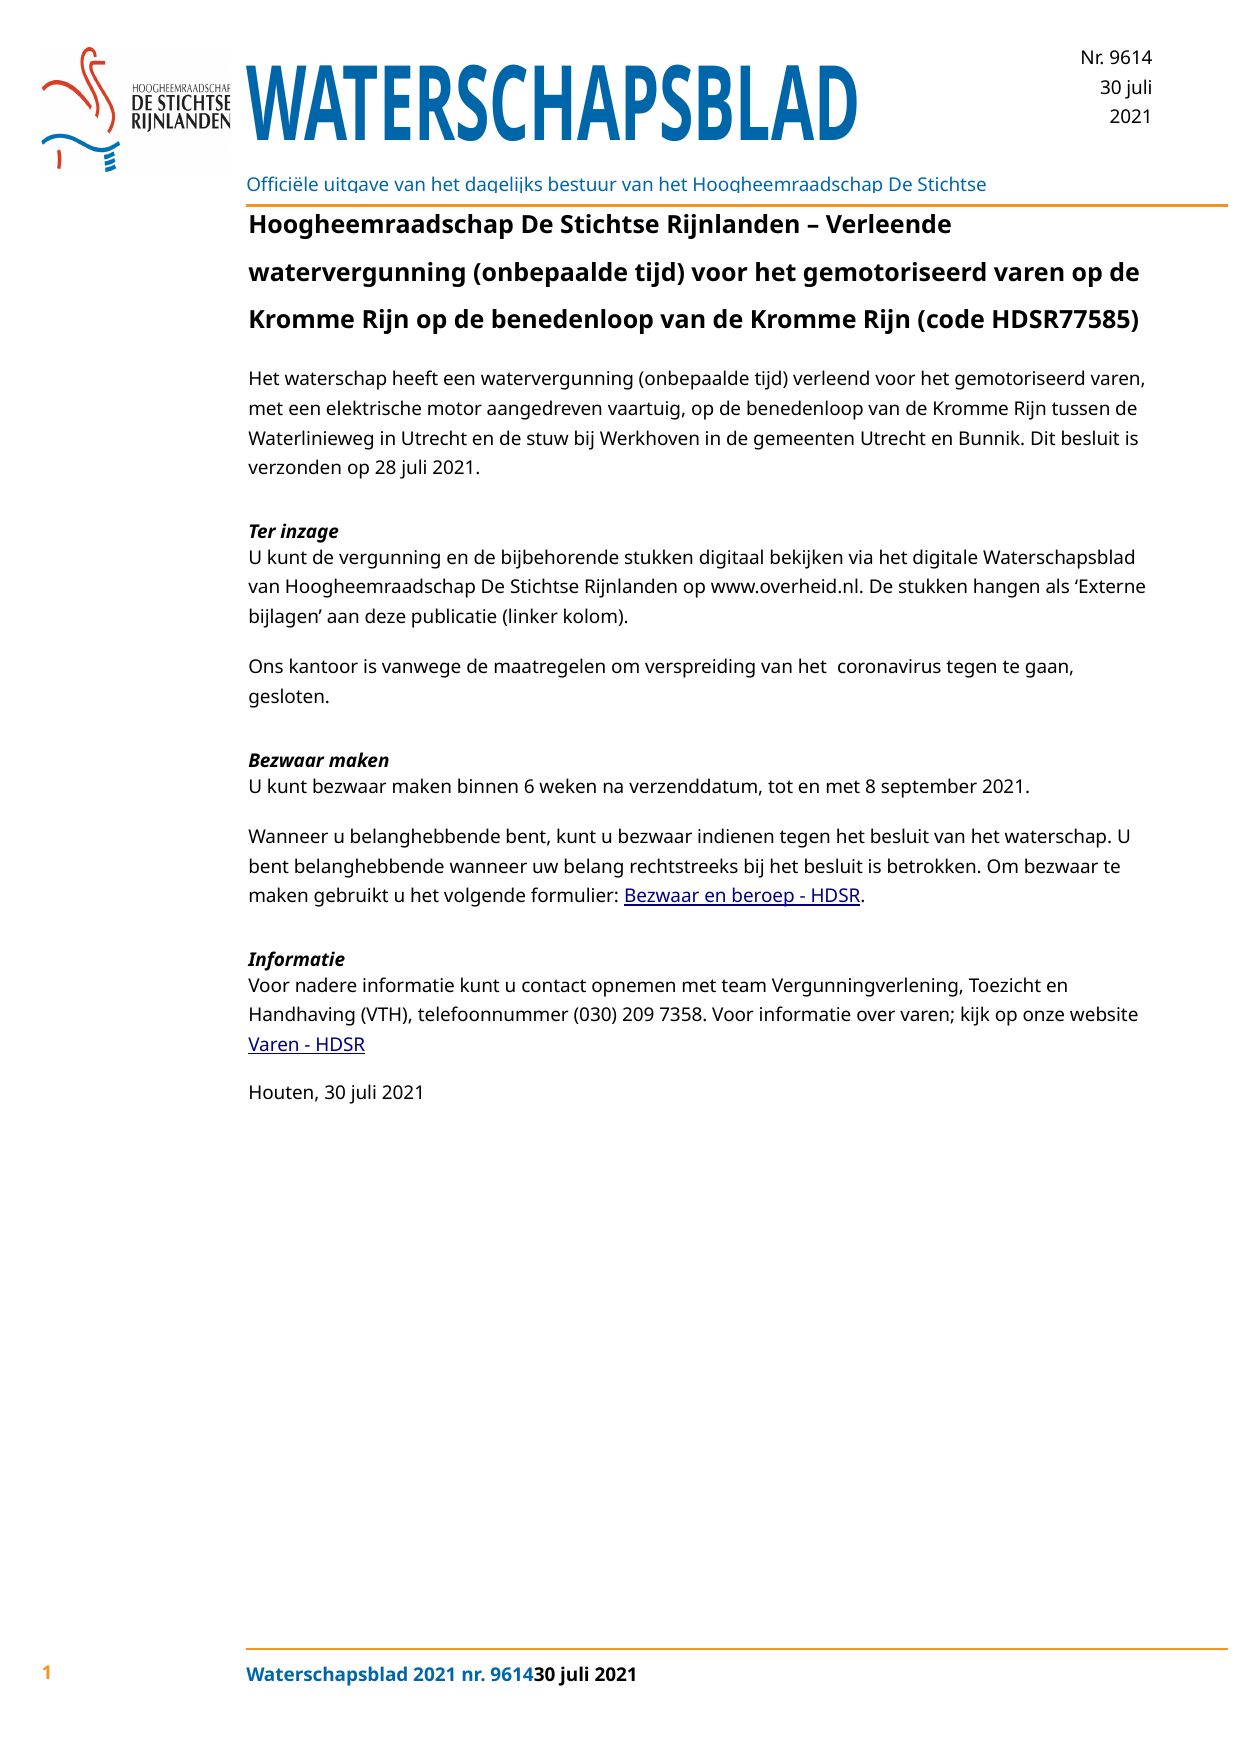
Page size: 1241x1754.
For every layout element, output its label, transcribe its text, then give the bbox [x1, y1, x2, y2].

text Voor nadere informatie kunt u contact opnemen met team Vergunningverlening, Toezicht en Handhaving (VTH), telefoonnummer (030) 209 7358. Voor informatie over varen; kijk op onze website Varen - HDSR [248, 972, 1152, 1057]
text Wanneer u belanghebbende bent, kunt u bezwaar indienen tegen het besluit van het waterschap. U bent belanghebbende wanneer uw belang rechtstreeks bij het besluit is betrokken. Om bezwaar te maken gebruikt u het volgende formulier: Bezwaar en beroep - HDSR. [248, 823, 1152, 908]
text Het waterschap heeft een watervergunning (onbepaalde tijd) verleend voor het gemotoriseerd varen, met een elektrische motor aangedreven vaartuig, op de benedenloop van de Kromme Rijn tussen de Waterlinieweg in Utrecht en de stuw bij Werkhoven in de gemeenten Utrecht en Bunnik. Dit besluit is verzonden op 28 juli 2021. [248, 366, 1152, 480]
text Houten, 30 juli 2021 [248, 1079, 1152, 1105]
text Ter inzage [248, 518, 1152, 544]
picture [41, 47, 231, 172]
text Bezwaar maken [248, 747, 1152, 773]
text U kunt de vergunning en de bijbehorende stukken digitaal bekijken via het digitale Waterschapsblad van Hoogheemraadschap De Stichtse Rijnlanden op www.overheid.nl. De stukken hangen als ‘Externe bijlagen’ aan deze publicatie (linker kolom). [248, 544, 1152, 629]
text U kunt bezwaar maken binnen 6 weken na verzenddatum, tot en met 8 september 2021. [248, 773, 1152, 798]
text Ons kantoor is vanwege de maatregelen om verspreiding van het coronavirus tegen te gaan, gesloten. [248, 653, 1152, 709]
text Informatie [248, 946, 1152, 972]
text Hoogheemraadschap De Stichtse Rijnlanden – Verleende watervergunning (onbepaalde tijd) voor het gemotoriseerd varen op de Kromme Rijn op de benedenloop van de Kromme Rijn (code HDSR77585) [248, 207, 1152, 336]
